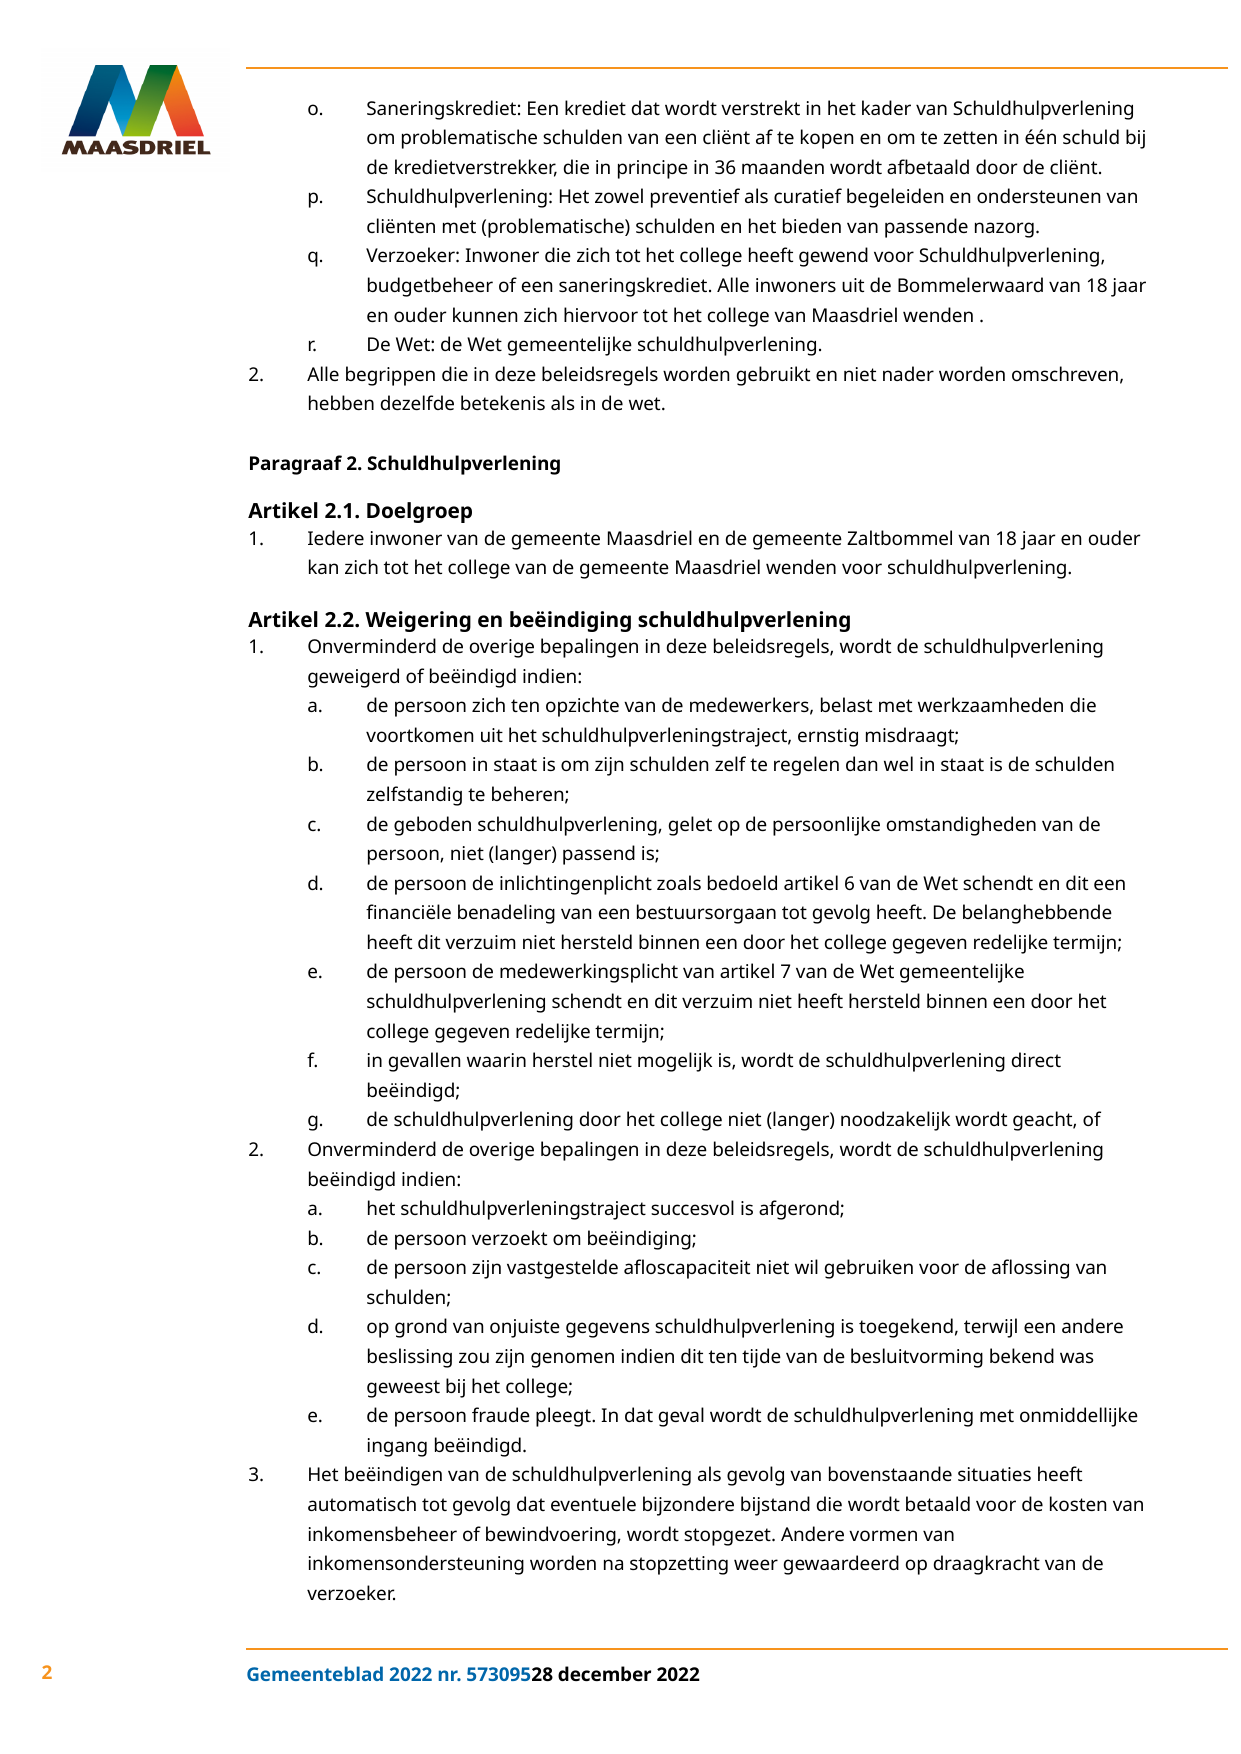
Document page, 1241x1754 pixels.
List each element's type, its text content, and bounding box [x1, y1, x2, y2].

list de persoon zijn vastgestelde afloscapaciteit niet wil gebruiken voor de aflossing van schulden; [307, 1254, 1152, 1310]
list De Wet: de Wet gemeentelijke schuldhulpverlening. [307, 331, 1152, 357]
text Artikel 2.1. Doelgroep [248, 496, 1152, 525]
list de schuldhulpverlening door het college niet (langer) noodzakelijk wordt geacht, of [307, 1107, 1152, 1132]
text Artikel 2.2. Weigering en beëindiging schuldhulpverlening [248, 605, 1152, 633]
list de persoon zich ten opzichte van de medewerkers, belast met werkzaamheden die voortkomen uit het schuldhulpverleningstraject, ernstig misdraagt; [307, 692, 1152, 748]
list de persoon fraude pleegt. In dat geval wordt de schuldhulpverlening met onmiddellijke ingang beëindigd. [307, 1402, 1152, 1458]
list Alle begrippen die in deze beleidsregels worden gebruikt en niet nader worden omschreven, hebben dezelfde betekenis als in de wet. [248, 361, 1152, 416]
list Schuldhulpverlening: Het zowel preventief als curatief begeleiden en ondersteunen van cliënten met (problematische) schulden en het bieden van passende nazorg. [307, 183, 1152, 239]
list de persoon de medewerkingsplicht van artikel 7 van de Wet gemeentelijke schuldhulpverlening schendt en dit verzuim niet heeft hersteld binnen een door het college gegeven redelijke termijn; [307, 959, 1152, 1043]
list Saneringskrediet: Een krediet dat wordt verstrekt in het kader van Schuldhulpverlening om problematische schulden van een cliënt af te kopen en om te zetten in één schuld bij de kredietverstrekker, die in principe in 36 maanden wordt afbetaald door de cliënt. [307, 95, 1152, 180]
list Verzoeker: Inwoner die zich tot het college heeft gewend voor Schuldhulpverlening, budgetbeheer of een saneringskrediet. Alle inwoners uit de Bommelerwaard van 18 jaar en ouder kunnen zich hiervoor tot het college van Maasdriel wenden . [307, 243, 1152, 328]
list Onverminderd de overige bepalingen in deze beleidsregels, wordt de schuldhulpverlening geweigerd of beëindigd indien: [248, 633, 1152, 688]
list de persoon de inlichtingenplicht zoals bedoeld artikel 6 van de Wet schendt en dit een financiële benadeling van een bestuursorgaan tot gevolg heeft. De belanghebbende heeft dit verzuim niet hersteld binnen een door het college gegeven redelijke termijn; [307, 870, 1152, 955]
list Het beëindigen van de schuldhulpverlening als gevolg van bovenstaande situaties heeft automatisch tot gevolg dat eventuele bijzondere bijstand die wordt betaald voor de kosten van inkomensbeheer of bewindvoering, wordt stopgezet. Andere vormen van inkomensondersteuning worden na stopzetting weer gewaardeerd op draagkracht van de verzoeker. [248, 1462, 1152, 1606]
list de persoon in staat is om zijn schulden zelf te regelen dan wel in staat is de schulden zelfstandig te beheren; [307, 752, 1152, 807]
list Iedere inwoner van de gemeente Maasdriel en de gemeente Zaltbommel van 18 jaar en ouder kan zich tot het college van de gemeente Maasdriel wenden voor schuldhulpverlening. [248, 525, 1152, 580]
list op grond van onjuiste gegevens schuldhulpverlening is toegekend, terwijl een andere beslissing zou zijn genomen indien dit ten tijde van de besluitvorming bekend was geweest bij het college; [307, 1314, 1152, 1398]
picture [41, 47, 231, 172]
list de persoon verzoekt om beëindiging; [307, 1225, 1152, 1251]
list het schuldhulpverleningstraject succesvol is afgerond; [307, 1195, 1152, 1221]
list in gevallen waarin herstel niet mogelijk is, wordt de schuldhulpverlening direct beëindigd; [307, 1047, 1152, 1103]
list de geboden schuldhulpverlening, gelet op de persoonlijke omstandigheden van de persoon, niet (langer) passend is; [307, 811, 1152, 866]
list Onverminderd de overige bepalingen in deze beleidsregels, wordt de schuldhulpverlening beëindigd indien: [248, 1136, 1152, 1191]
text Paragraaf 2. Schuldhulpverlening [248, 450, 1152, 476]
